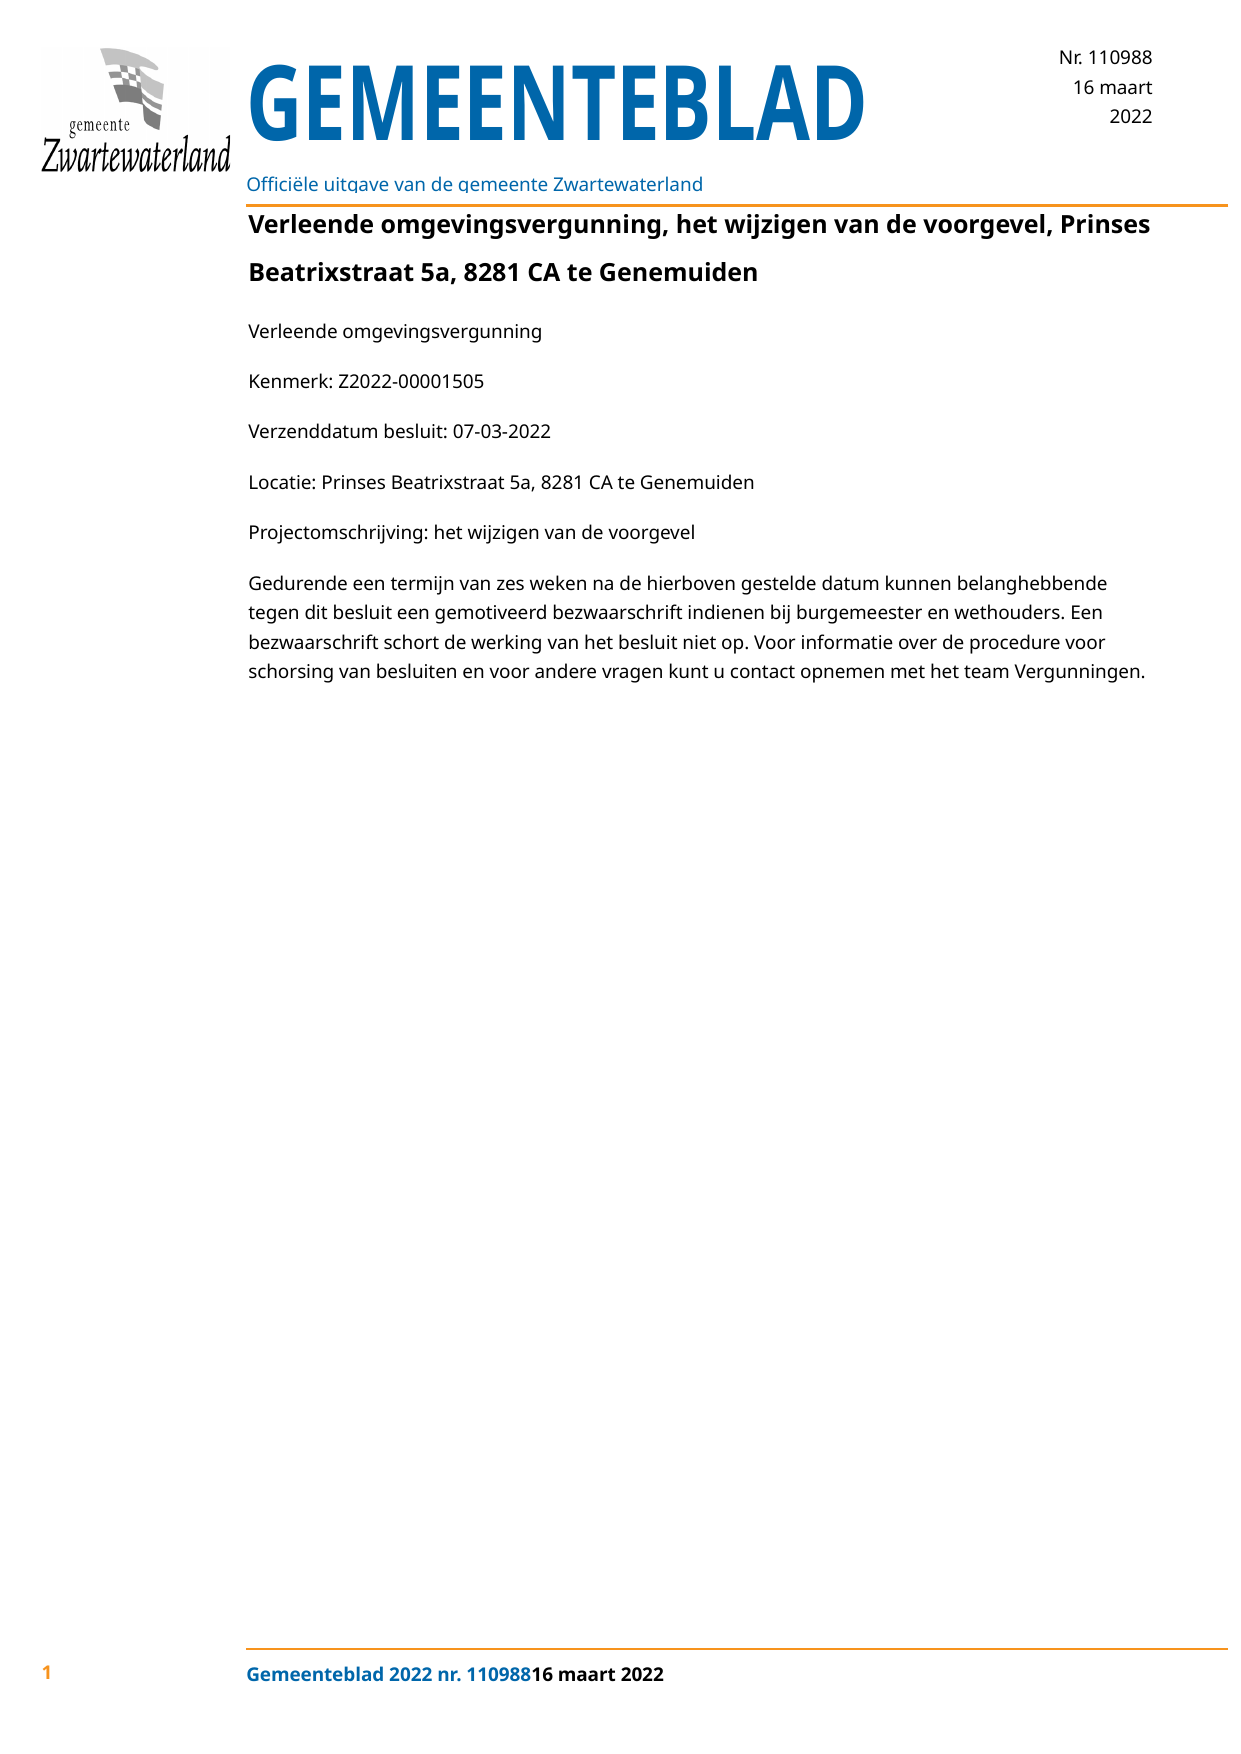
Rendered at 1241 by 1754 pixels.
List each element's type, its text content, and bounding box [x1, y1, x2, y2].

text Projectomschrijving: het wijzigen van de voorgevel [248, 519, 1152, 545]
text Gedurende een termijn van zes weken na de hierboven gestelde datum kunnen belanghebbende tegen dit besluit een gemotiveerd bezwaarschrift indienen bij burgemeester en wethouders. Een bezwaarschrift schort de werking van het besluit niet op. Voor informatie over de procedure voor schorsing van besluiten en voor andere vragen kunt u contact opnemen met het team Vergunningen. [248, 570, 1152, 684]
text Locatie: Prinses Beatrixstraat 5a, 8281 CA te Genemuiden [248, 469, 1152, 495]
text Verzenddatum besluit: 07-03-2022 [248, 419, 1152, 444]
picture [41, 47, 231, 172]
text Kenmerk: Z2022-00001505 [248, 368, 1152, 394]
text Verleende omgevingsvergunning [248, 318, 1152, 344]
text Verleende omgevingsvergunning, het wijzigen van de voorgevel, Prinses Beatrixstraat 5a, 8281 CA te Genemuiden [248, 207, 1152, 288]
